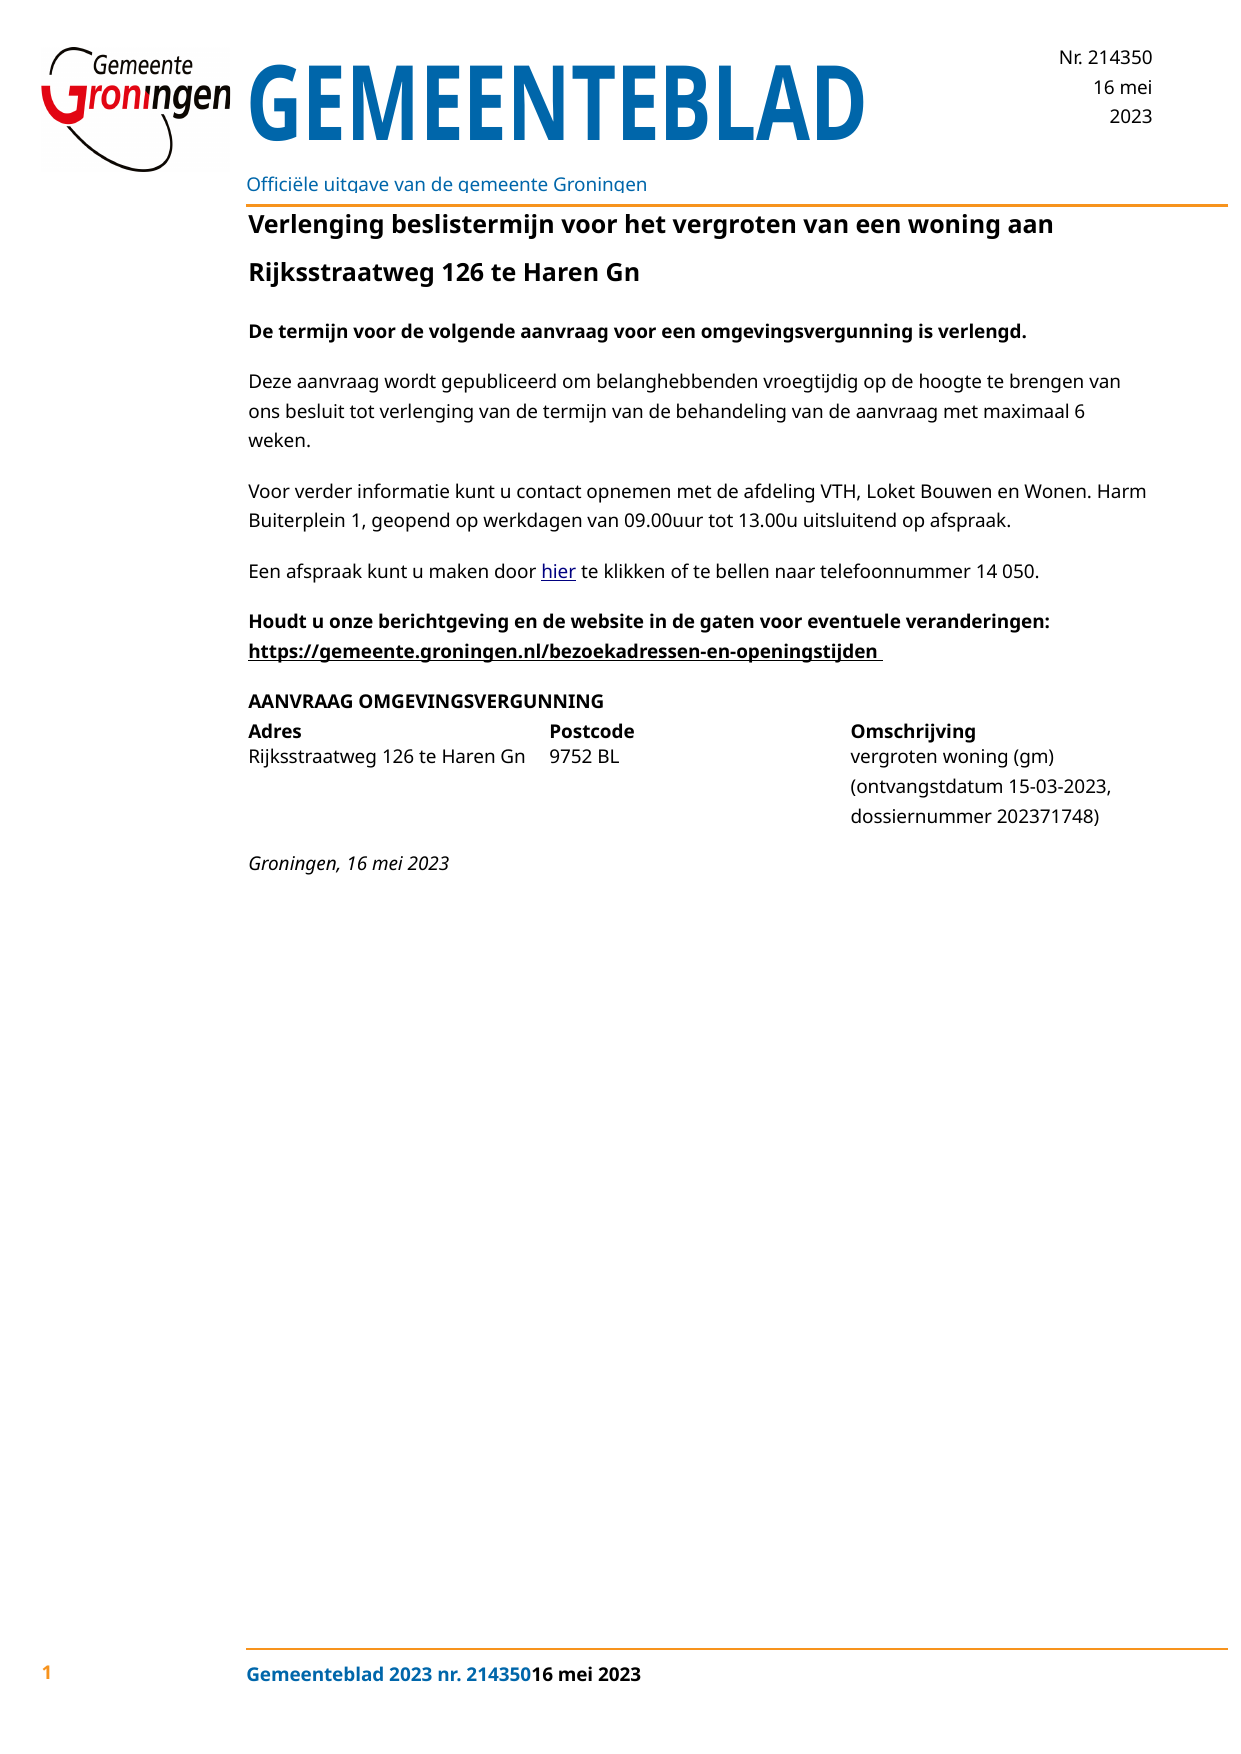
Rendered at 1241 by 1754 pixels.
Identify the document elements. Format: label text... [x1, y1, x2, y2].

text AANVRAAG OMGEVINGSVERGUNNING [248, 688, 1152, 714]
text Verlenging beslistermijn voor het vergroten van een woning aan Rijksstraatweg 126 te Haren Gn [248, 207, 1152, 288]
text Groningen, 16 mei 2023 [248, 850, 1152, 876]
text Een afspraak kunt u maken door hier te klikken of te bellen naar telefoonnummer 14 050. [248, 558, 1152, 584]
text Houdt u onze berichtgeving en de website in de gaten voor eventuele veranderingen: https://gemeente.groningen.nl/bezoekadressen-en-openingstijden [248, 608, 1152, 664]
table_header Adres [248, 718, 549, 744]
table_header Omschrijving [850, 718, 1152, 744]
table_cell vergroten woning (gm) (ontvangstdatum 15-03-2023, dossiernummer 202371748) [850, 744, 1152, 829]
text Deze aanvraag wordt gepubliceerd om belanghebbenden vroegtijdig op de hoogte te brengen van ons besluit tot verlenging van de termijn van de behandeling van de aanvraag met maximaal 6 weken. [248, 368, 1152, 453]
table_cell 9752 BL [549, 744, 850, 829]
text De termijn voor de volgende aanvraag voor een omgevingsvergunning is verlengd. [248, 318, 1152, 344]
text Voor verder informatie kunt u contact opnemen met de afdeling VTH, Loket Bouwen en Wonen. Harm Buiterplein 1, geopend op werkdagen van 09.00uur tot 13.00u uitsluitend op afspraak. [248, 478, 1152, 533]
table_cell Rijksstraatweg 126 te Haren Gn [248, 744, 549, 829]
picture [41, 47, 231, 172]
table_header Postcode [549, 718, 850, 744]
